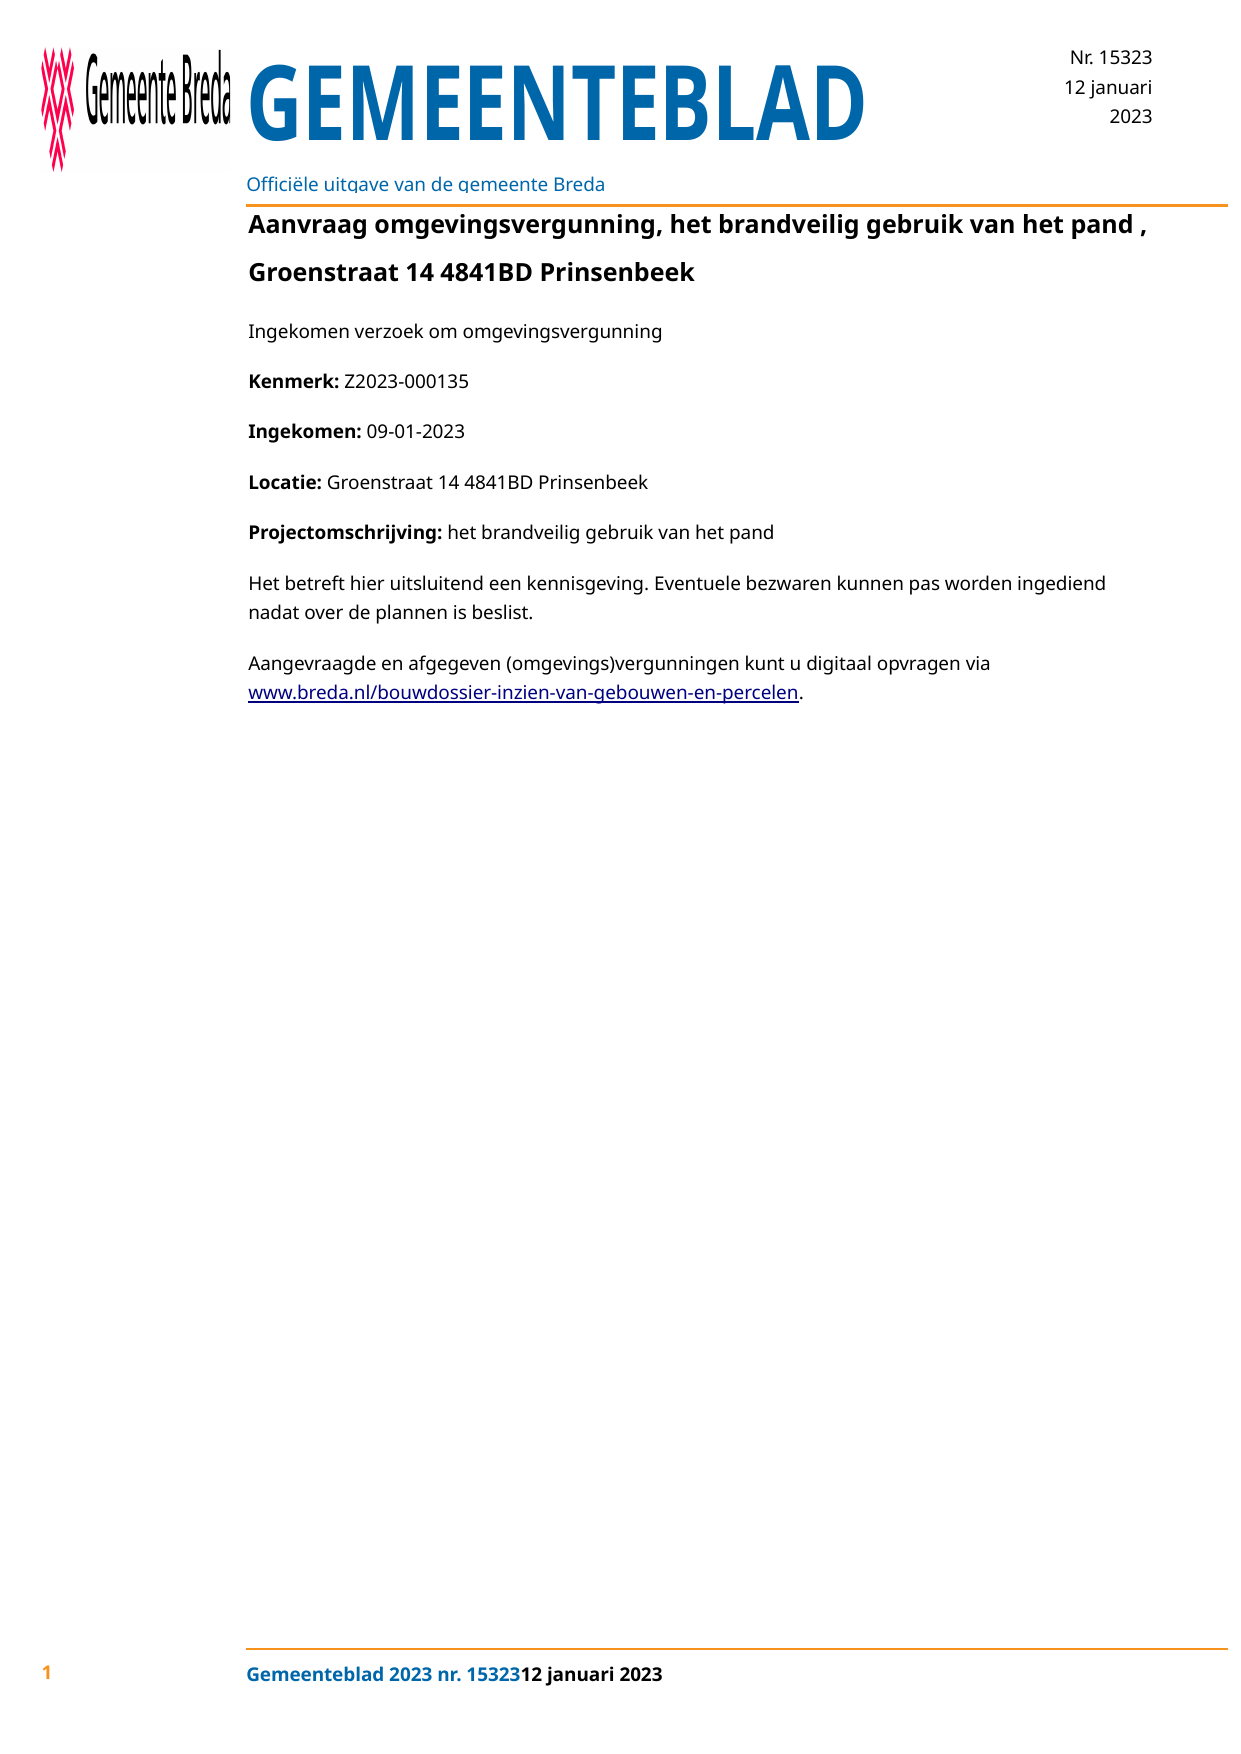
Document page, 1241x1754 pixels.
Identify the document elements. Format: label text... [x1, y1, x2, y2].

text Projectomschrijving: het brandveilig gebruik van het pand [248, 519, 1152, 545]
text Ingekomen verzoek om omgevingsvergunning [248, 318, 1152, 344]
text Het betreft hier uitsluitend een kennisgeving. Eventuele bezwaren kunnen pas worden ingediend nadat over de plannen is beslist. [248, 570, 1152, 625]
text Kenmerk: Z2023-000135 [248, 368, 1152, 394]
picture [41, 47, 231, 172]
text Aangevraagde en afgegeven (omgevings)vergunningen kunt u digitaal opvragen via www.breda.nl/bouwdossier-inzien-van-gebouwen-en-percelen. [248, 650, 1152, 705]
text Ingekomen: 09-01-2023 [248, 419, 1152, 444]
text Aanvraag omgevingsvergunning, het brandveilig gebruik van het pand , Groenstraat 14 4841BD Prinsenbeek [248, 207, 1152, 288]
text Locatie: Groenstraat 14 4841BD Prinsenbeek [248, 469, 1152, 495]
